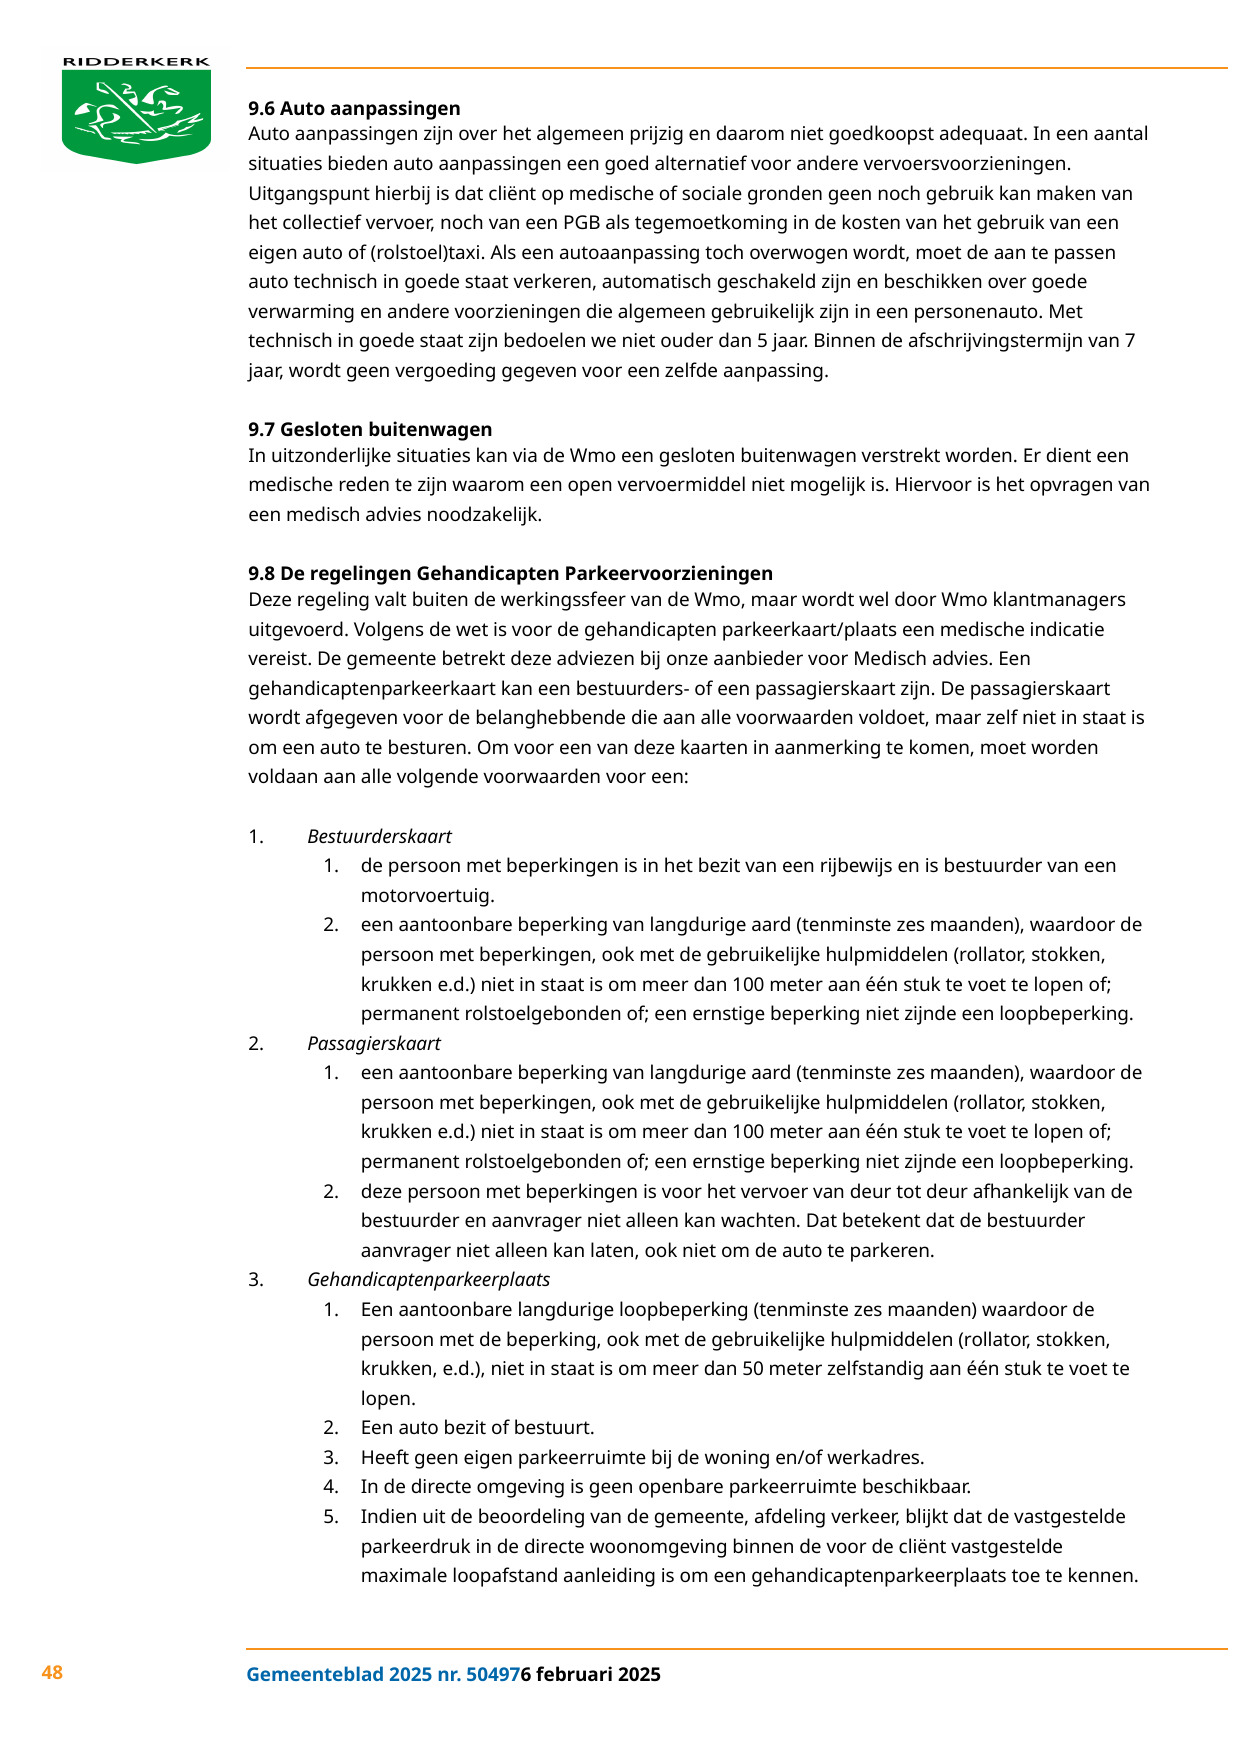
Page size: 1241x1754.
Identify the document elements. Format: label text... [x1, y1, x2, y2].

list deze persoon met beperkingen is voor het vervoer van deur tot deur afhankelijk van de bestuurder en aanvrager niet alleen kan wachten. Dat betekent dat de bestuurder aanvrager niet alleen kan laten, ook niet om de auto te parkeren. [323, 1178, 1152, 1263]
list Gehandicaptenparkeerplaats [248, 1267, 1152, 1292]
list een aantoonbare beperking van langdurige aard (tenminste zes maanden), waardoor de persoon met beperkingen, ook met de gebruikelijke hulpmiddelen (rollator, stokken, krukken e.d.) niet in staat is om meer dan 100 meter aan één stuk te voet te lopen of; permanent rolstoelgebonden of; een ernstige beperking niet zijnde een loopbeperking. [323, 912, 1152, 1026]
list Een auto bezit of bestuurt. [323, 1414, 1152, 1440]
text 9.8 De regelingen Gehandicapten Parkeervoorzieningen [248, 560, 1152, 586]
picture [41, 47, 231, 172]
text 9.7 Gesloten buitenwagen [248, 416, 1152, 442]
list Indien uit de beoordeling van de gemeente, afdeling verkeer, blijkt dat de vastgestelde parkeerdruk in de directe woonomgeving binnen de voor de cliënt vastgestelde maximale loopafstand aanleiding is om een gehandicaptenparkeerplaats toe te kennen. [323, 1503, 1152, 1588]
text 9.6 Auto aanpassingen [248, 95, 1152, 121]
text Auto aanpassingen zijn over het algemeen prijzig en daarom niet goedkoopst adequaat. In een aantal situaties bieden auto aanpassingen een goed alternatief voor andere vervoersvoorzieningen. Uitgangspunt hierbij is dat cliënt op medische of sociale gronden geen noch gebruik kan maken van het collectief vervoer, noch van een PGB als tegemoetkoming in de kosten van het gebruik van een eigen auto of (rolstoel)taxi. Als een autoaanpassing toch overwogen wordt, moet de aan te passen auto technisch in goede staat verkeren, automatisch geschakeld zijn en beschikken over goede verwarming en andere voorzieningen die algemeen gebruikelijk zijn in een personenauto. Met technisch in goede staat zijn bedoelen we niet ouder dan 5 jaar. Binnen de afschrijvingstermijn van 7 jaar, wordt geen vergoeding gegeven voor een zelfde aanpassing. [248, 121, 1152, 383]
list Bestuurderskaart [248, 823, 1152, 848]
text Deze regeling valt buiten de werkingssfeer van de Wmo, maar wordt wel door Wmo klantmanagers uitgevoerd. Volgens de wet is voor de gehandicapten parkeerkaart/plaats een medische indicatie vereist. De gemeente betrekt deze adviezen bij onze aanbieder voor Medisch advies. Een gehandicaptenparkeerkaart kan een bestuurders- of een passagierskaart zijn. De passagierskaart wordt afgegeven voor de belanghebbende die aan alle voorwaarden voldoet, maar zelf niet in staat is om een auto te besturen. Om voor een van deze kaarten in aanmerking te komen, moet worden voldaan aan alle volgende voorwaarden voor een: [248, 586, 1152, 789]
list Passagierskaart [248, 1030, 1152, 1056]
list de persoon met beperkingen is in het bezit van een rijbewijs en is bestuurder van een motorvoertuig. [323, 852, 1152, 908]
list een aantoonbare beperking van langdurige aard (tenminste zes maanden), waardoor de persoon met beperkingen, ook met de gebruikelijke hulpmiddelen (rollator, stokken, krukken e.d.) niet in staat is om meer dan 100 meter aan één stuk te voet te lopen of; permanent rolstoelgebonden of; een ernstige beperking niet zijnde een loopbeperking. [323, 1059, 1152, 1174]
list Heeft geen eigen parkeerruimte bij de woning en/of werkadres. [323, 1444, 1152, 1470]
text In uitzonderlijke situaties kan via de Wmo een gesloten buitenwagen verstrekt worden. Er dient een medische reden te zijn waarom een open vervoermiddel niet mogelijk is. Hiervoor is het opvragen van een medisch advies noodzakelijk. [248, 442, 1152, 527]
list Een aantoonbare langdurige loopbeperking (tenminste zes maanden) waardoor de persoon met de beperking, ook met de gebruikelijke hulpmiddelen (rollator, stokken, krukken, e.d.), niet in staat is om meer dan 50 meter zelfstandig aan één stuk te voet te lopen. [323, 1296, 1152, 1411]
list In de directe omgeving is geen openbare parkeerruimte beschikbaar. [323, 1474, 1152, 1499]
